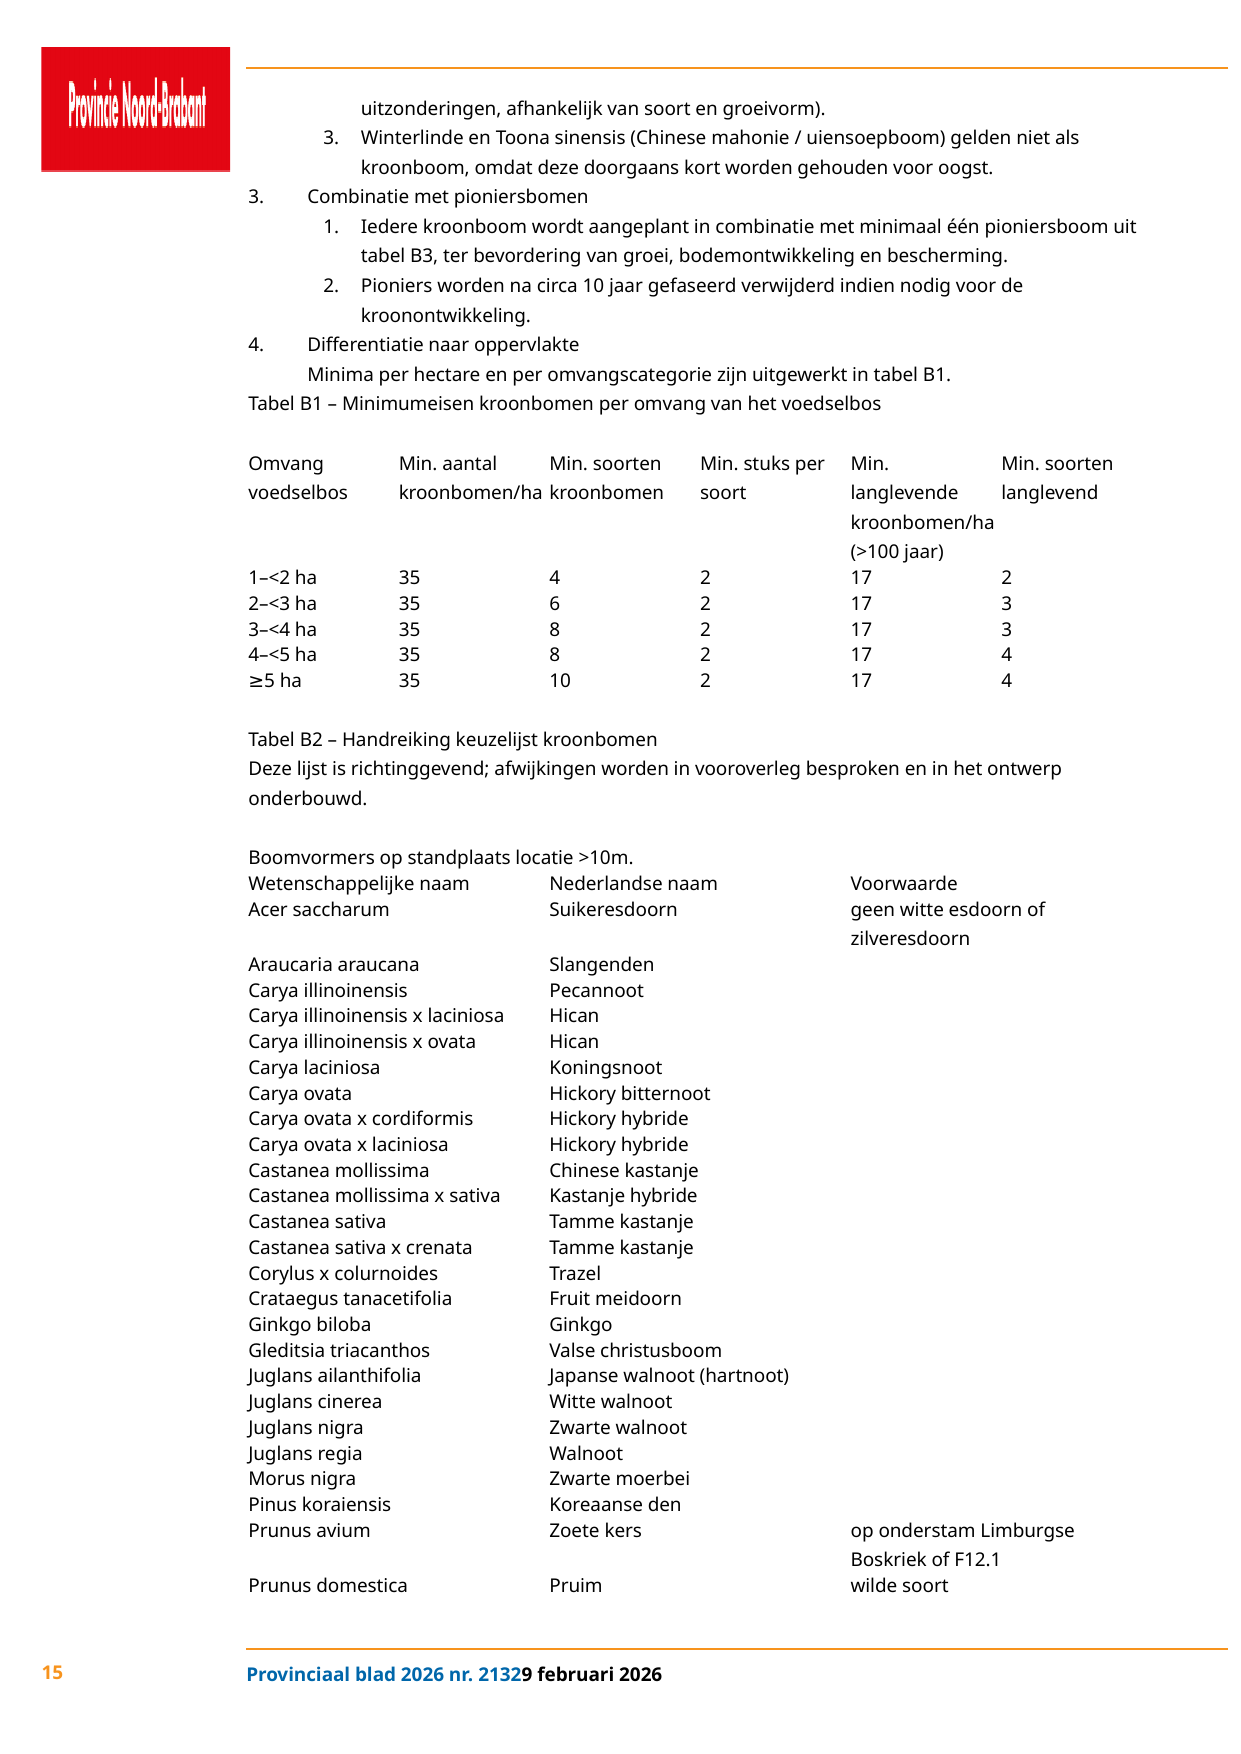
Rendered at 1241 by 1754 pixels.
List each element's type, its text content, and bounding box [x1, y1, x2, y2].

list Differentiatie naar oppervlakte [248, 331, 1152, 357]
list uitzonderingen, afhankelijk van soort en groeivorm). [323, 95, 1152, 121]
table_cell [850, 1363, 1152, 1388]
table_header [850, 844, 1152, 870]
table_cell [850, 951, 1152, 977]
table_cell 2 [700, 642, 850, 667]
table_cell Koningsnoot [549, 1054, 850, 1080]
table_cell Ginkgo biloba [248, 1311, 549, 1337]
table_cell [850, 1157, 1152, 1183]
table_cell 4–<5 ha [248, 642, 398, 667]
table_header Min. langlevende kroonbomen/ha (>100 jaar) [850, 450, 1001, 564]
table_header Min. stuks per soort [700, 450, 850, 564]
table_cell Tamme kastanje [549, 1234, 850, 1260]
text Tabel B2 – Handreiking keuzelijst kroonbomen [248, 726, 1152, 752]
table_cell Juglans cinerea [248, 1389, 549, 1414]
table_cell 10 [549, 667, 700, 693]
table_cell Corylus x colurnoides [248, 1260, 549, 1286]
list Iedere kroonboom wordt aangeplant in combinatie met minimaal één pioniersboom uit tabel B3, ter bevordering van groei, bodemontwikkeling en bescherming. [323, 213, 1152, 268]
table_cell [850, 1183, 1152, 1208]
list Winterlinde en Toona sinensis (Chinese mahonie / uiensoepboom) gelden niet als kroonboom, omdat deze doorgaans kort worden gehouden voor oogst. [323, 124, 1152, 180]
table_cell 3 [1001, 590, 1152, 616]
list Pioniers worden na circa 10 jaar gefaseerd verwijderd indien nodig voor de kroonontwikkeling. [323, 272, 1152, 328]
table_cell 8 [549, 616, 700, 642]
table_cell [850, 1080, 1152, 1105]
table_cell 3 [1001, 616, 1152, 642]
table_cell Juglans ailanthifolia [248, 1363, 549, 1388]
table_cell 2 [700, 667, 850, 693]
table_cell Zwarte walnoot [549, 1414, 850, 1440]
table_cell Juglans nigra [248, 1414, 549, 1440]
table_cell Pinus koraiensis [248, 1491, 549, 1517]
table_cell Wetenschappelijke naam [248, 870, 549, 896]
table_cell 17 [850, 564, 1001, 590]
table_cell 1–<2 ha [248, 564, 398, 590]
table_cell 2 [700, 616, 850, 642]
list Combinatie met pioniersbomen [248, 183, 1152, 209]
table_cell Hickory bitternoot [549, 1080, 850, 1105]
table_cell Juglans regia [248, 1440, 549, 1466]
table_cell Tamme kastanje [549, 1208, 850, 1234]
table_cell Chinese kastanje [549, 1157, 850, 1183]
table_cell [850, 1286, 1152, 1311]
table_cell [850, 1234, 1152, 1260]
table_cell [850, 1389, 1152, 1414]
table_cell 6 [549, 590, 700, 616]
table_cell Carya ovata [248, 1080, 549, 1105]
table_cell Pecannoot [549, 977, 850, 1002]
table_cell Zwarte moerbei [549, 1466, 850, 1491]
text Tabel B1 – Minimumeisen kroonbomen per omvang van het voedselbos [248, 391, 1152, 416]
table_cell Hickory hybride [549, 1131, 850, 1157]
table_cell Walnoot [549, 1440, 850, 1466]
table_cell [850, 1440, 1152, 1466]
table_cell [850, 1054, 1152, 1080]
table_cell Hican [549, 1028, 850, 1054]
table_header Min. soorten kroonbomen [549, 450, 700, 564]
table_cell Hican [549, 1003, 850, 1028]
table_header Boomvormers op standplaats locatie >10m. [248, 844, 850, 870]
table_cell wilde soort [850, 1573, 1152, 1598]
table_cell Valse christusboom [549, 1337, 850, 1363]
table_cell Witte walnoot [549, 1389, 850, 1414]
table_cell Morus nigra [248, 1466, 549, 1491]
table_header Omvang voedselbos [248, 450, 398, 564]
table_cell Araucaria araucana [248, 951, 549, 977]
table_cell 2–<3 ha [248, 590, 398, 616]
table_cell Hickory hybride [549, 1105, 850, 1131]
table_cell Zoete kers [549, 1517, 850, 1572]
table_cell Nederlandse naam [549, 870, 850, 896]
table_cell Castanea mollissima x sativa [248, 1183, 549, 1208]
table_cell Carya laciniosa [248, 1054, 549, 1080]
table_cell [850, 977, 1152, 1002]
table_cell [850, 1414, 1152, 1440]
table_cell [850, 1105, 1152, 1131]
table_cell Carya illinoinensis [248, 977, 549, 1002]
table_cell Kastanje hybride [549, 1183, 850, 1208]
table_cell Japanse walnoot (hartnoot) [549, 1363, 850, 1388]
table_cell 4 [1001, 667, 1152, 693]
table_cell 17 [850, 642, 1001, 667]
table_cell Castanea mollissima [248, 1157, 549, 1183]
table_cell Pruim [549, 1573, 850, 1598]
table_cell 17 [850, 616, 1001, 642]
table_cell Acer saccharum [248, 896, 549, 951]
table_cell Crataegus tanacetifolia [248, 1286, 549, 1311]
table_cell 35 [399, 564, 549, 590]
table_cell [850, 1337, 1152, 1363]
table_cell 3–<4 ha [248, 616, 398, 642]
table_cell Carya illinoinensis x laciniosa [248, 1003, 549, 1028]
table_cell Castanea sativa [248, 1208, 549, 1234]
table_header Min. aantal kroonbomen/ha [399, 450, 549, 564]
table_cell Carya ovata x laciniosa [248, 1131, 549, 1157]
table_cell op onderstam Limburgse Boskriek of F12.1 [850, 1517, 1152, 1572]
table_cell 4 [1001, 642, 1152, 667]
table_cell 17 [850, 590, 1001, 616]
table_cell 2 [700, 564, 850, 590]
table_cell [850, 1491, 1152, 1517]
table_cell 2 [700, 590, 850, 616]
table_cell 35 [399, 616, 549, 642]
table_cell Suikeresdoorn [549, 896, 850, 951]
table_cell [850, 1311, 1152, 1337]
picture [41, 47, 231, 172]
table_cell 8 [549, 642, 700, 667]
table_cell Prunus domestica [248, 1573, 549, 1598]
table_cell 4 [549, 564, 700, 590]
table_cell Carya ovata x cordiformis [248, 1105, 549, 1131]
table_cell Castanea sativa x crenata [248, 1234, 549, 1260]
table_cell 35 [399, 667, 549, 693]
table_cell 17 [850, 667, 1001, 693]
list Minima per hectare en per omvangscategorie zijn uitgewerkt in tabel B1. [248, 361, 1152, 387]
table_cell ≥5 ha [248, 667, 398, 693]
table_header Min. soorten langlevend [1001, 450, 1152, 564]
table_cell 2 [1001, 564, 1152, 590]
table_cell Gleditsia triacanthos [248, 1337, 549, 1363]
table_cell 35 [399, 642, 549, 667]
table_cell [850, 1003, 1152, 1028]
table_cell Fruit meidoorn [549, 1286, 850, 1311]
table_cell Trazel [549, 1260, 850, 1286]
table_cell geen witte esdoorn of zilveresdoorn [850, 896, 1152, 951]
text Deze lijst is richtinggevend; afwijkingen worden in vooroverleg besproken en in het ontwerp onderbouwd. [248, 755, 1152, 811]
table_cell [850, 1260, 1152, 1286]
table_cell Voorwaarde [850, 870, 1152, 896]
table_cell Ginkgo [549, 1311, 850, 1337]
table_cell [850, 1208, 1152, 1234]
table_cell Prunus avium [248, 1517, 549, 1572]
table_cell Slangenden [549, 951, 850, 977]
table_cell [850, 1028, 1152, 1054]
table_cell Carya illinoinensis x ovata [248, 1028, 549, 1054]
table_cell 35 [399, 590, 549, 616]
table_cell Koreaanse den [549, 1491, 850, 1517]
table_cell [850, 1131, 1152, 1157]
table_cell [850, 1466, 1152, 1491]
